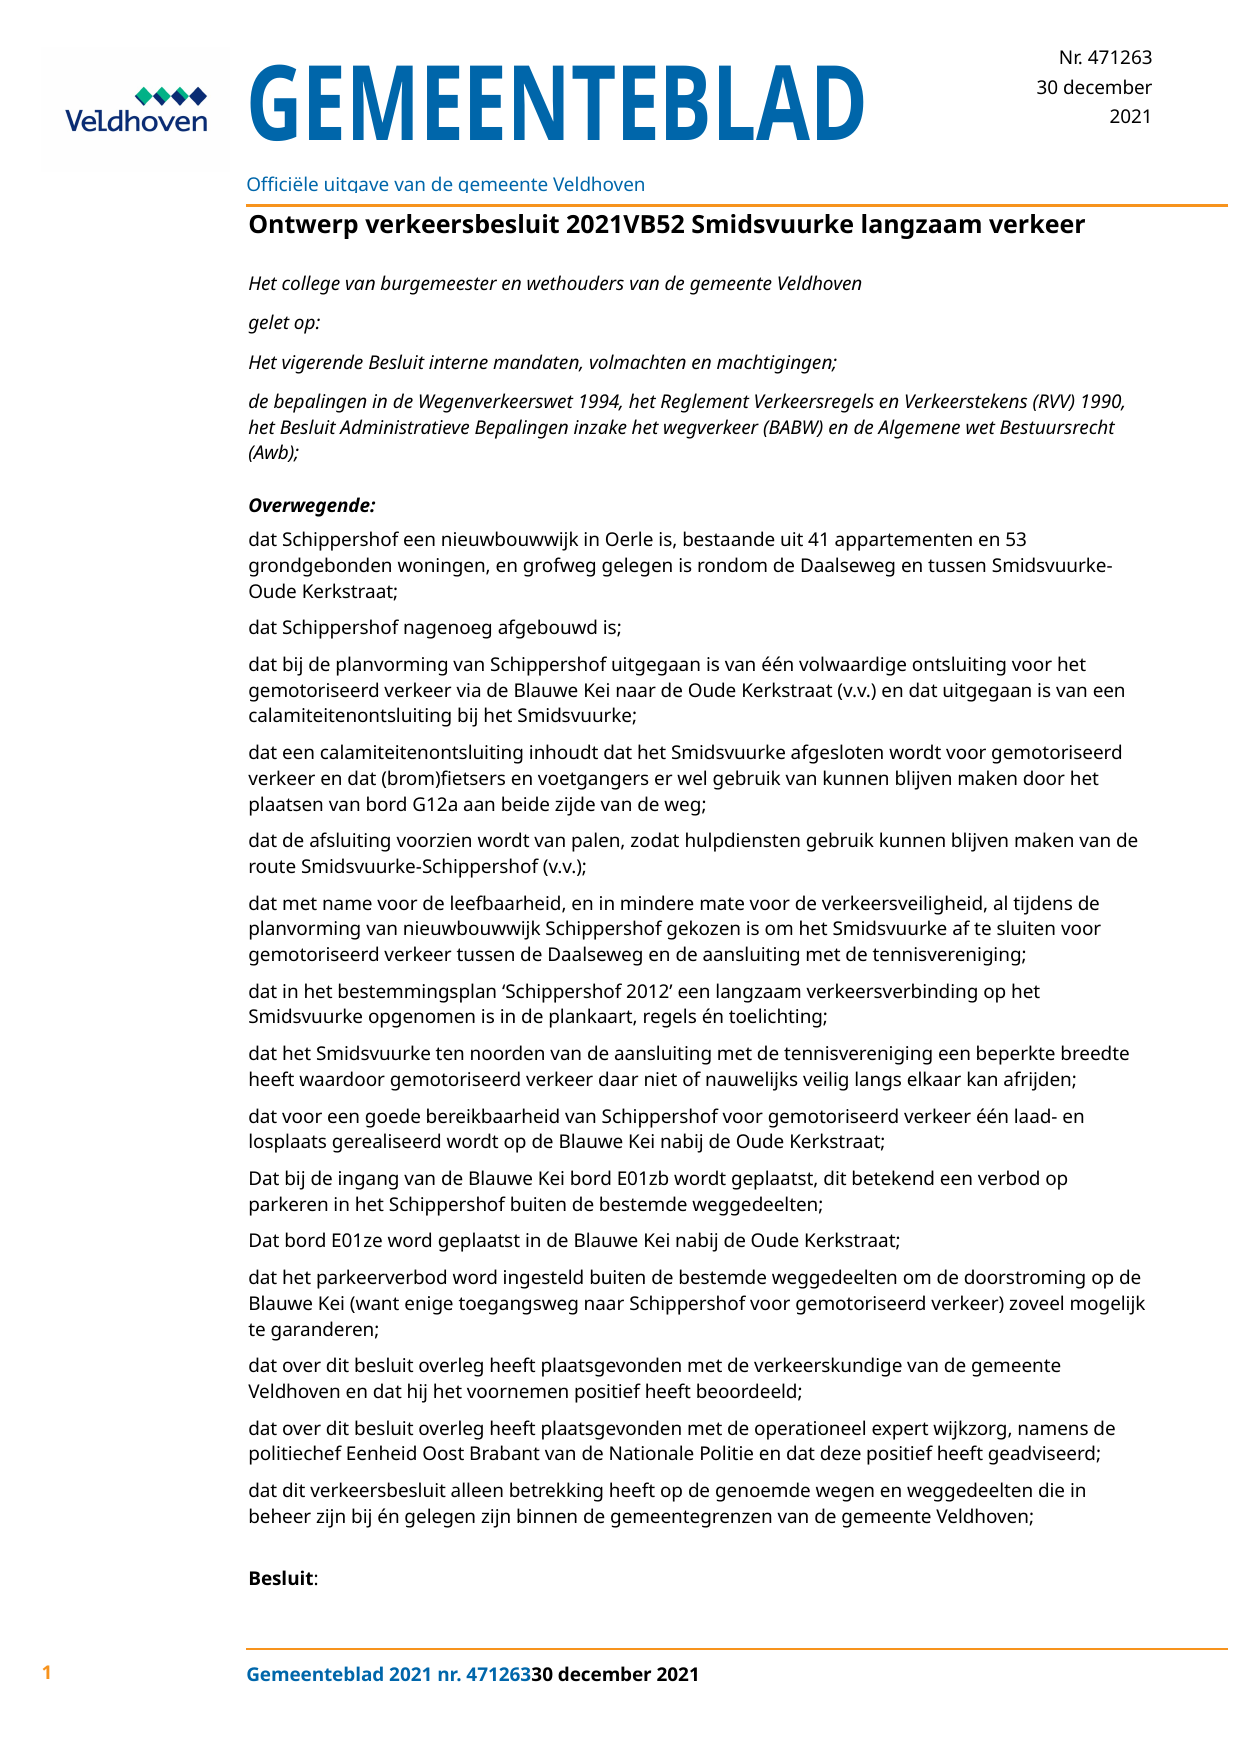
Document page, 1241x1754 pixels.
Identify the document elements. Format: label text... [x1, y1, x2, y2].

text Dat bord E01ze word geplaatst in de Blauwe Kei nabij de Oude Kerkstraat; [248, 1228, 1152, 1253]
text dat dit verkeersbesluit alleen betrekking heeft op de genoemde wegen en weggedeelten die in beheer zijn bij én gelegen zijn binnen de gemeentegrenzen van de gemeente Veldhoven; [248, 1477, 1152, 1529]
text Het college van burgemeester en wethouders van de gemeente Veldhoven [248, 270, 1152, 296]
text Het vigerende Besluit interne mandaten, volmachten en machtigingen; [248, 349, 1152, 374]
picture [41, 47, 231, 172]
text dat Schippershof een nieuwbouwwijk in Oerle is, bestaande uit 41 appartementen en 53 grondgebonden woningen, en grofweg gelegen is rondom de Daalseweg en tussen Smidsvuurke-Oude Kerkstraat; [248, 526, 1152, 604]
text de bepalingen in de Wegenverkeerswet 1994, het Reglement Verkeersregels en Verkeerstekens (RVV) 1990, het Besluit Administratieve Bepalingen inzake het wegverkeer (BABW) en de Algemene wet Bestuursrecht (Awb); [248, 388, 1152, 465]
text dat met name voor de leefbaarheid, en in mindere mate voor de verkeersveiligheid, al tijdens de planvorming van nieuwbouwwijk Schippershof gekozen is om het Smidsvuurke af te sluiten voor gemotoriseerd verkeer tussen de Daalseweg en de aansluiting met de tennisvereniging; [248, 890, 1152, 967]
text dat het Smidsvuurke ten noorden van de aansluiting met de tennisvereniging een beperkte breedte heeft waardoor gemotoriseerd verkeer daar niet of nauwelijks veilig langs elkaar kan afrijden; [248, 1040, 1152, 1092]
text dat voor een goede bereikbaarheid van Schippershof voor gemotoriseerd verkeer één laad- en losplaats gerealiseerd wordt op de Blauwe Kei nabij de Oude Kerkstraat; [248, 1103, 1152, 1154]
text dat de afsluiting voorzien wordt van palen, zodat hulpdiensten gebruik kunnen blijven maken van de route Smidsvuurke-Schippershof (v.v.); [248, 827, 1152, 879]
text Besluit: [248, 1566, 1152, 1591]
text dat het parkeerverbod word ingesteld buiten de bestemde weggedeelten om de doorstroming op de Blauwe Kei (want enige toegangsweg naar Schippershof voor gemotoriseerd verkeer) zoveel mogelijk te garanderen; [248, 1264, 1152, 1341]
text Overwegende: [248, 492, 1152, 518]
text dat een calamiteitenontsluiting inhoudt dat het Smidsvuurke afgesloten wordt voor gemotoriseerd verkeer en dat (brom)fietsers en voetgangers er wel gebruik van kunnen blijven maken door het plaatsen van bord G12a aan beide zijde van de weg; [248, 739, 1152, 817]
text dat Schippershof nagenoeg afgebouwd is; [248, 614, 1152, 640]
text dat over dit besluit overleg heeft plaatsgevonden met de verkeerskundige van de gemeente Veldhoven en dat hij het voornemen positief heeft beoordeeld; [248, 1352, 1152, 1404]
text dat in het bestemmingsplan ‘Schippershof 2012’ een langzaam verkeersverbinding op het Smidsvuurke opgenomen is in de plankaart, regels én toelichting; [248, 978, 1152, 1029]
text gelet op: [248, 309, 1152, 335]
text dat bij de planvorming van Schippershof uitgegaan is van één volwaardige ontsluiting voor het gemotoriseerd verkeer via de Blauwe Kei naar de Oude Kerkstraat (v.v.) en dat uitgegaan is van een calamiteitenontsluiting bij het Smidsvuurke; [248, 651, 1152, 728]
text dat over dit besluit overleg heeft plaatsgevonden met de operationeel expert wijkzorg, namens de politiechef Eenheid Oost Brabant van de Nationale Politie en dat deze positief heeft geadviseerd; [248, 1415, 1152, 1466]
text Ontwerp verkeersbesluit 2021VB52 Smidsvuurke langzaam verkeer [248, 207, 1152, 241]
text Dat bij de ingang van de Blauwe Kei bord E01zb wordt geplaatst, dit betekend een verbod op parkeren in het Schippershof buiten de bestemde weggedeelten; [248, 1165, 1152, 1217]
